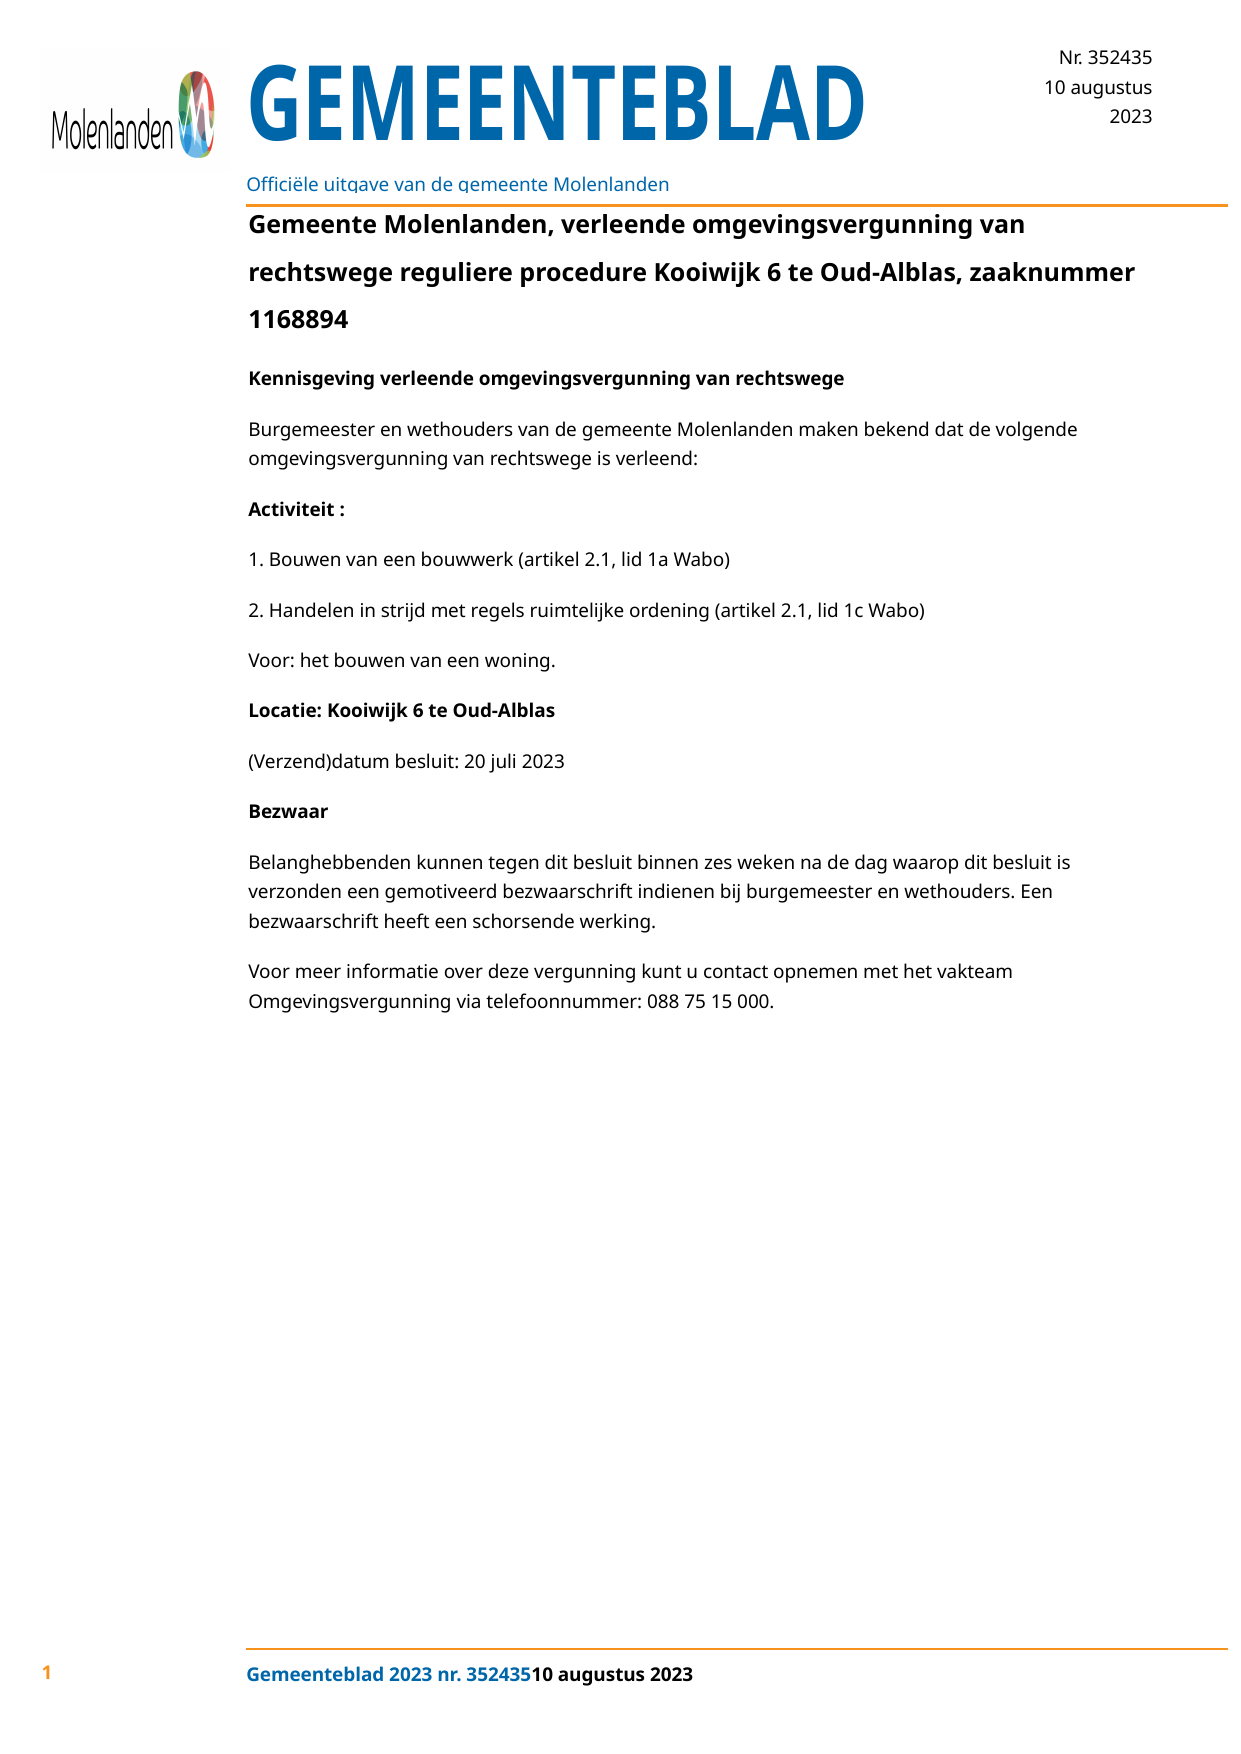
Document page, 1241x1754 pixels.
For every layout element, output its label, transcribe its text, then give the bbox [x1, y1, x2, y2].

text Bezwaar [248, 798, 1152, 824]
text Belanghebbenden kunnen tegen dit besluit binnen zes weken na de dag waarop dit besluit is verzonden een gemotiveerd bezwaarschrift indienen bij burgemeester en wethouders. Een bezwaarschrift heeft een schorsende werking. [248, 849, 1152, 934]
text (Verzend)datum besluit: 20 juli 2023 [248, 748, 1152, 774]
text Gemeente Molenlanden, verleende omgevingsvergunning van rechtswege reguliere procedure Kooiwijk 6 te Oud-Alblas, zaaknummer 1168894 [248, 207, 1152, 336]
text Locatie: Kooiwijk 6 te Oud-Alblas [248, 698, 1152, 723]
text Activiteit : [248, 496, 1152, 522]
picture [41, 47, 231, 172]
text Voor: het bouwen van een woning. [248, 647, 1152, 673]
text 2. Handelen in strijd met regels ruimtelijke ordening (artikel 2.1, lid 1c Wabo) [248, 597, 1152, 622]
text Burgemeester en wethouders van de gemeente Molenlanden maken bekend dat de volgende omgevingsvergunning van rechtswege is verleend: [248, 416, 1152, 471]
text Kennisgeving verleende omgevingsvergunning van rechtswege [248, 366, 1152, 391]
text 1. Bouwen van een bouwwerk (artikel 2.1, lid 1a Wabo) [248, 546, 1152, 572]
text Voor meer informatie over deze vergunning kunt u contact opnemen met het vakteam Omgevingsvergunning via telefoonnummer: 088 75 15 000. [248, 958, 1152, 1014]
